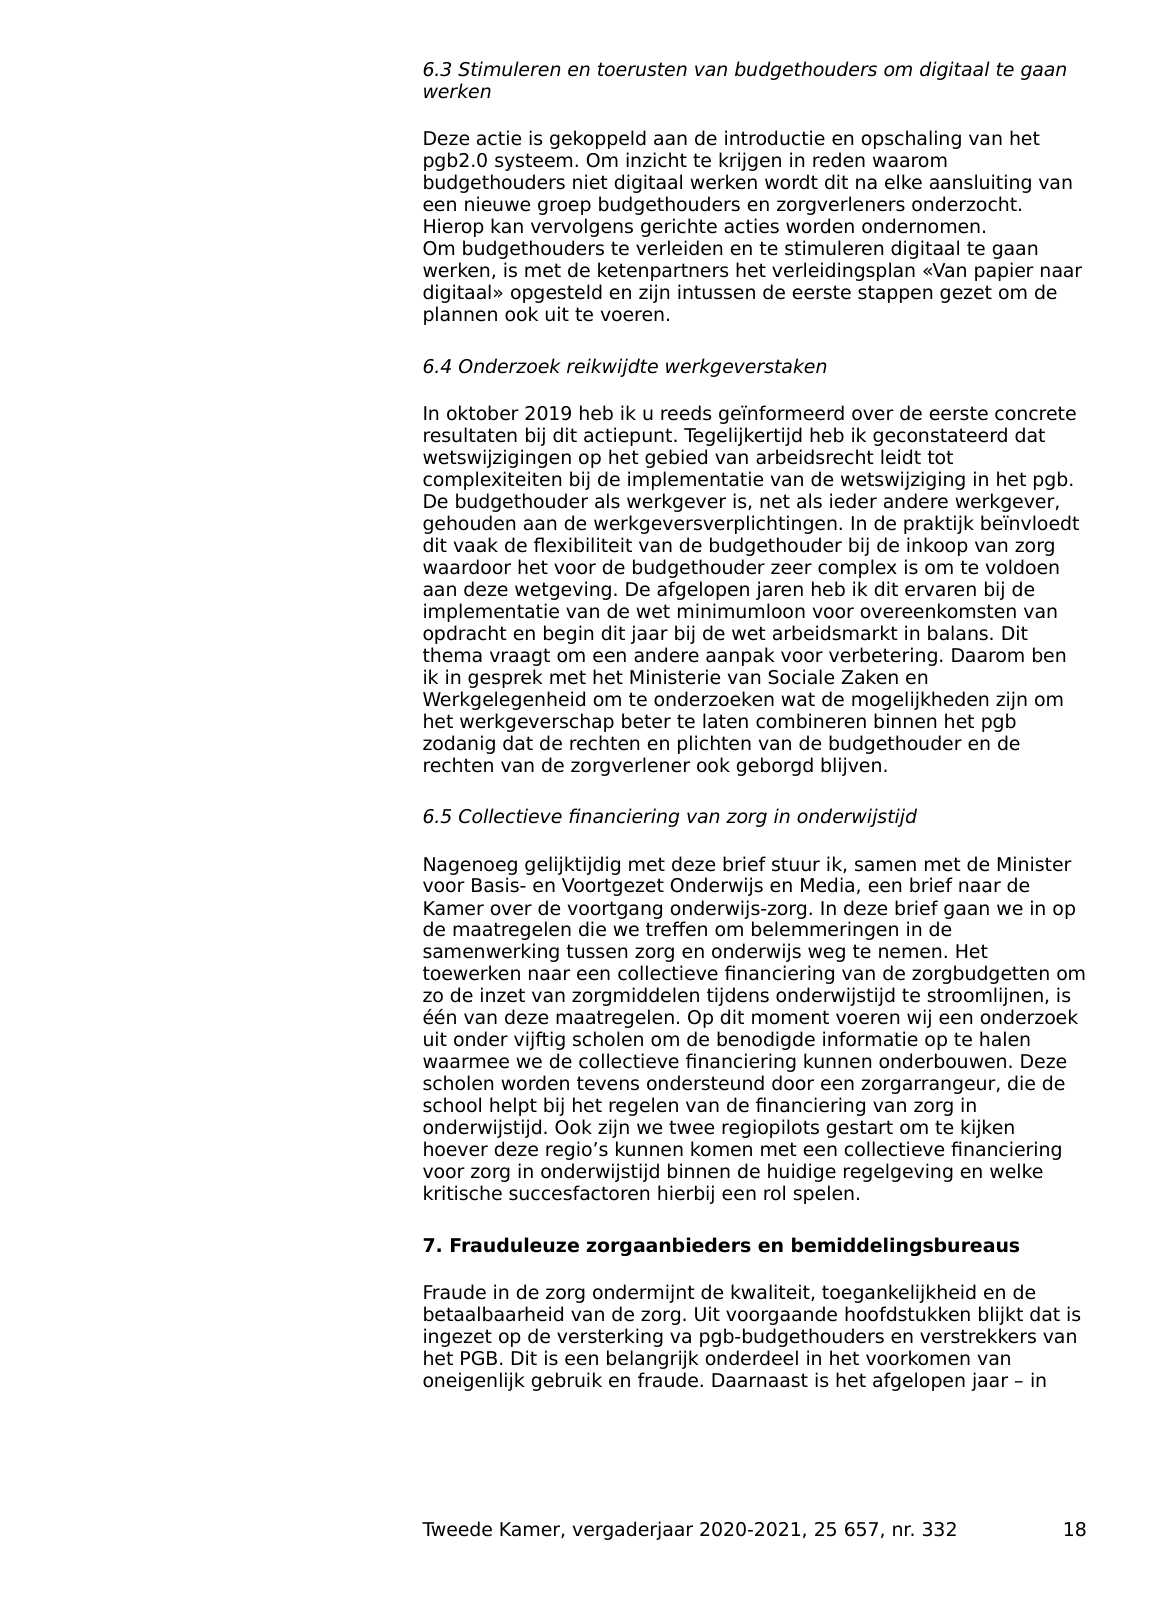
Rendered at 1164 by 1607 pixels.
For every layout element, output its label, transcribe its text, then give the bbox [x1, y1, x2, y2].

text In oktober 2019 heb ik u reeds geïnformeerd over de eerste concrete resultaten bij dit actiepunt. Tegelijkertijd heb ik geconstateerd dat wetswijzigingen op het gebied van arbeidsrecht leidt tot complexiteiten bij de implementatie van de wetswijziging in het pgb. De budgethouder als werkgever is, net als ieder andere werkgever, gehouden aan de werkgeversverplichtingen. In de praktijk beïnvloedt dit vaak de flexibiliteit van de budgethouder bij de inkoop van zorg waardoor het voor de budgethouder zeer complex is om te voldoen aan deze wetgeving. De afgelopen jaren heb ik dit ervaren bij de implementatie van de wet minimumloon voor overeenkomsten van opdracht en begin dit jaar bij de wet arbeidsmarkt in balans. Dit thema vraagt om een andere aanpak voor verbetering. Daarom ben ik in gesprek met het Ministerie van Sociale Zaken en Werkgelegenheid om te onderzoeken wat de mogelijkheden zijn om het werkgeverschap beter te laten combineren binnen het pgb zodanig dat de rechten en plichten van de budgethouder en de rechten van de zorgverlener ook geborgd blijven. [422, 403, 1087, 776]
text Om budgethouders te verleiden en te stimuleren digitaal te gaan werken, is met de ketenpartners het verleidingsplan «Van papier naar digitaal» opgesteld en zijn intussen de eerste stappen gezet om de plannen ook uit te voeren. [422, 238, 1087, 326]
text Deze actie is gekoppeld aan de introductie en opschaling van het pgb2.0 systeem. Om inzicht te krijgen in reden waarom budgethouders niet digitaal werken wordt dit na elke aansluiting van een nieuwe groep budgethouders en zorgverleners onderzocht. Hierop kan vervolgens gerichte acties worden ondernomen. [422, 128, 1087, 238]
text Nagenoeg gelijktijdig met deze brief stuur ik, samen met de Minister voor Basis- en Voortgezet Onderwijs en Media, een brief naar de Kamer over de voortgang onderwijs-zorg. In deze brief gaan we in op de maatregelen die we treffen om belemmeringen in de samenwerking tussen zorg en onderwijs weg te nemen. Het toewerken naar een collectieve financiering van de zorgbudgetten om zo de inzet van zorgmiddelen tijdens onderwijstijd te stroomlijnen, is één van deze maatregelen. Op dit moment voeren wij een onderzoek uit onder vijftig scholen om de benodigde informatie op te halen waarmee we de collectieve financiering kunnen onderbouwen. Deze scholen worden tevens ondersteund door een zorgarrangeur, die de school helpt bij het regelen van de financiering van zorg in onderwijstijd. Ook zijn we twee regiopilots gestart om te kijken hoever deze regio’s kunnen komen met een collectieve financiering voor zorg in onderwijstijd binnen de huidige regelgeving en welke kritische succesfactoren hierbij een rol spelen. [422, 853, 1087, 1205]
subtitle 6.3 Stimuleren en toerusten van budgethouders om digitaal te gaan werken [422, 59, 1087, 103]
subtitle 6.4 Onderzoek reikwijdte werkgeverstaken [422, 356, 1087, 378]
subtitle 6.5 Collectieve financiering van zorg in onderwijstijd [422, 806, 1087, 828]
subtitle 7. Frauduleuze zorgaanbieders en bemiddelingsbureaus [422, 1235, 1087, 1257]
text Fraude in de zorg ondermijnt de kwaliteit, toegankelijkheid en de betaalbaarheid van de zorg. Uit voorgaande hoofdstukken blijkt dat is ingezet op de versterking va pgb-budgethouders en verstrekkers van het PGB. Dit is een belangrijk onderdeel in het voorkomen van oneigenlijk gebruik en fraude. Daarnaast is het afgelopen jaar – in [422, 1282, 1087, 1392]
